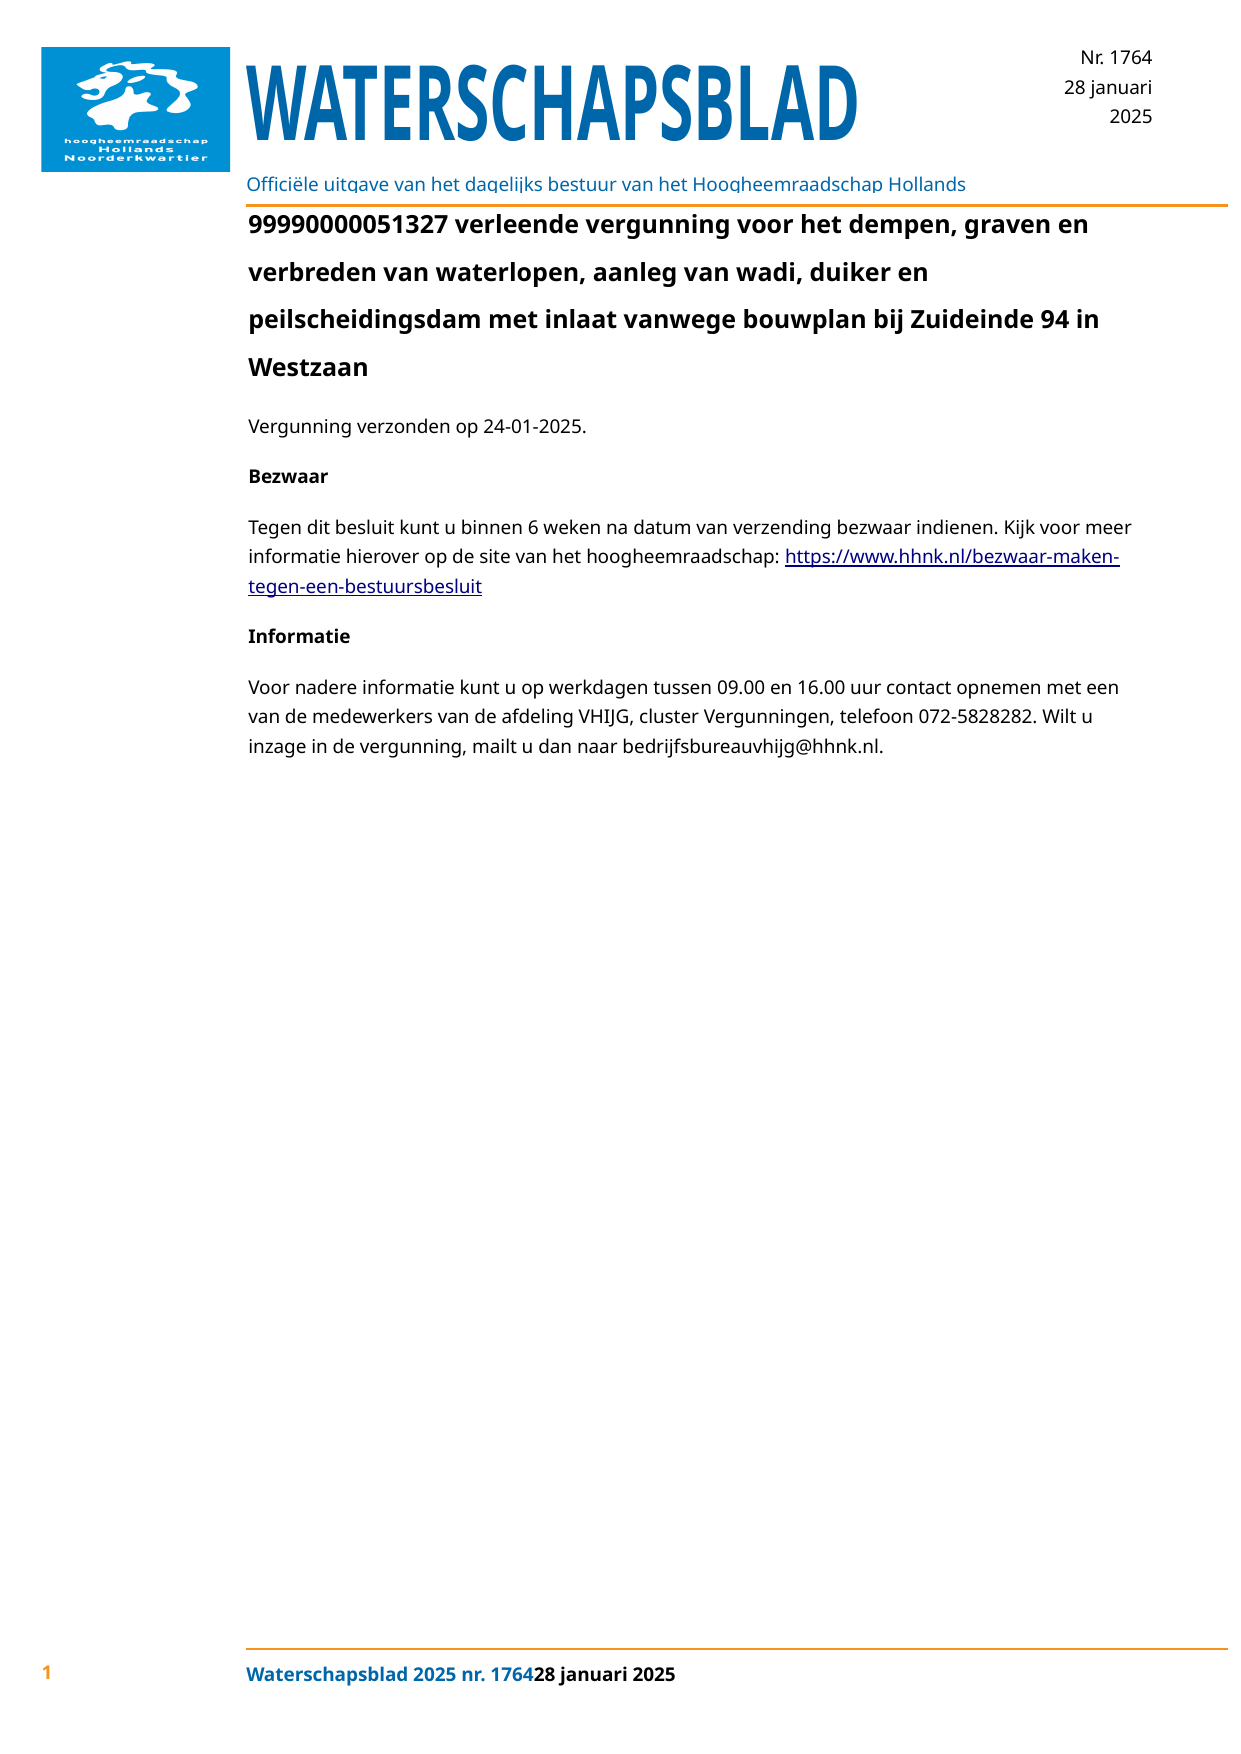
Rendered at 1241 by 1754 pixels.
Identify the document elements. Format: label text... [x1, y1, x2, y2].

picture [78, 64, 122, 99]
text Tegen dit besluit kunt u binnen 6 weken na datum van verzending bezwaar indienen. Kijk voor meer informatie hierover op de site van het hoogheemraadschap: https://www.hhnk.nl/bezwaar-maken-tegen-een-bestuursbesluit [248, 514, 1152, 599]
picture [129, 76, 144, 82]
picture [88, 87, 157, 130]
text Informatie [248, 623, 1152, 649]
text Bezwaar [248, 463, 1152, 489]
text Vergunning verzonden op 24-01-2025. [248, 413, 1152, 439]
picture [118, 62, 197, 112]
text 99990000051327 verleende vergunning voor het dempen, graven en verbreden van waterlopen, aanleg van wadi, duiker en peilscheidingsdam met inlaat vanwege bouwplan bij Zuideinde 94 in Westzaan [248, 207, 1152, 384]
text Voor nadere informatie kunt u op werkdagen tussen 09.00 en 16.00 uur contact opnemen met een van de medewerkers van de afdeling VHIJG, cluster Vergunningen, telefoon 072-5828282. Wilt u inzage in de vergunning, mailt u dan naar bedrijfsbureauvhijg@hhnk.nl. [248, 674, 1152, 759]
